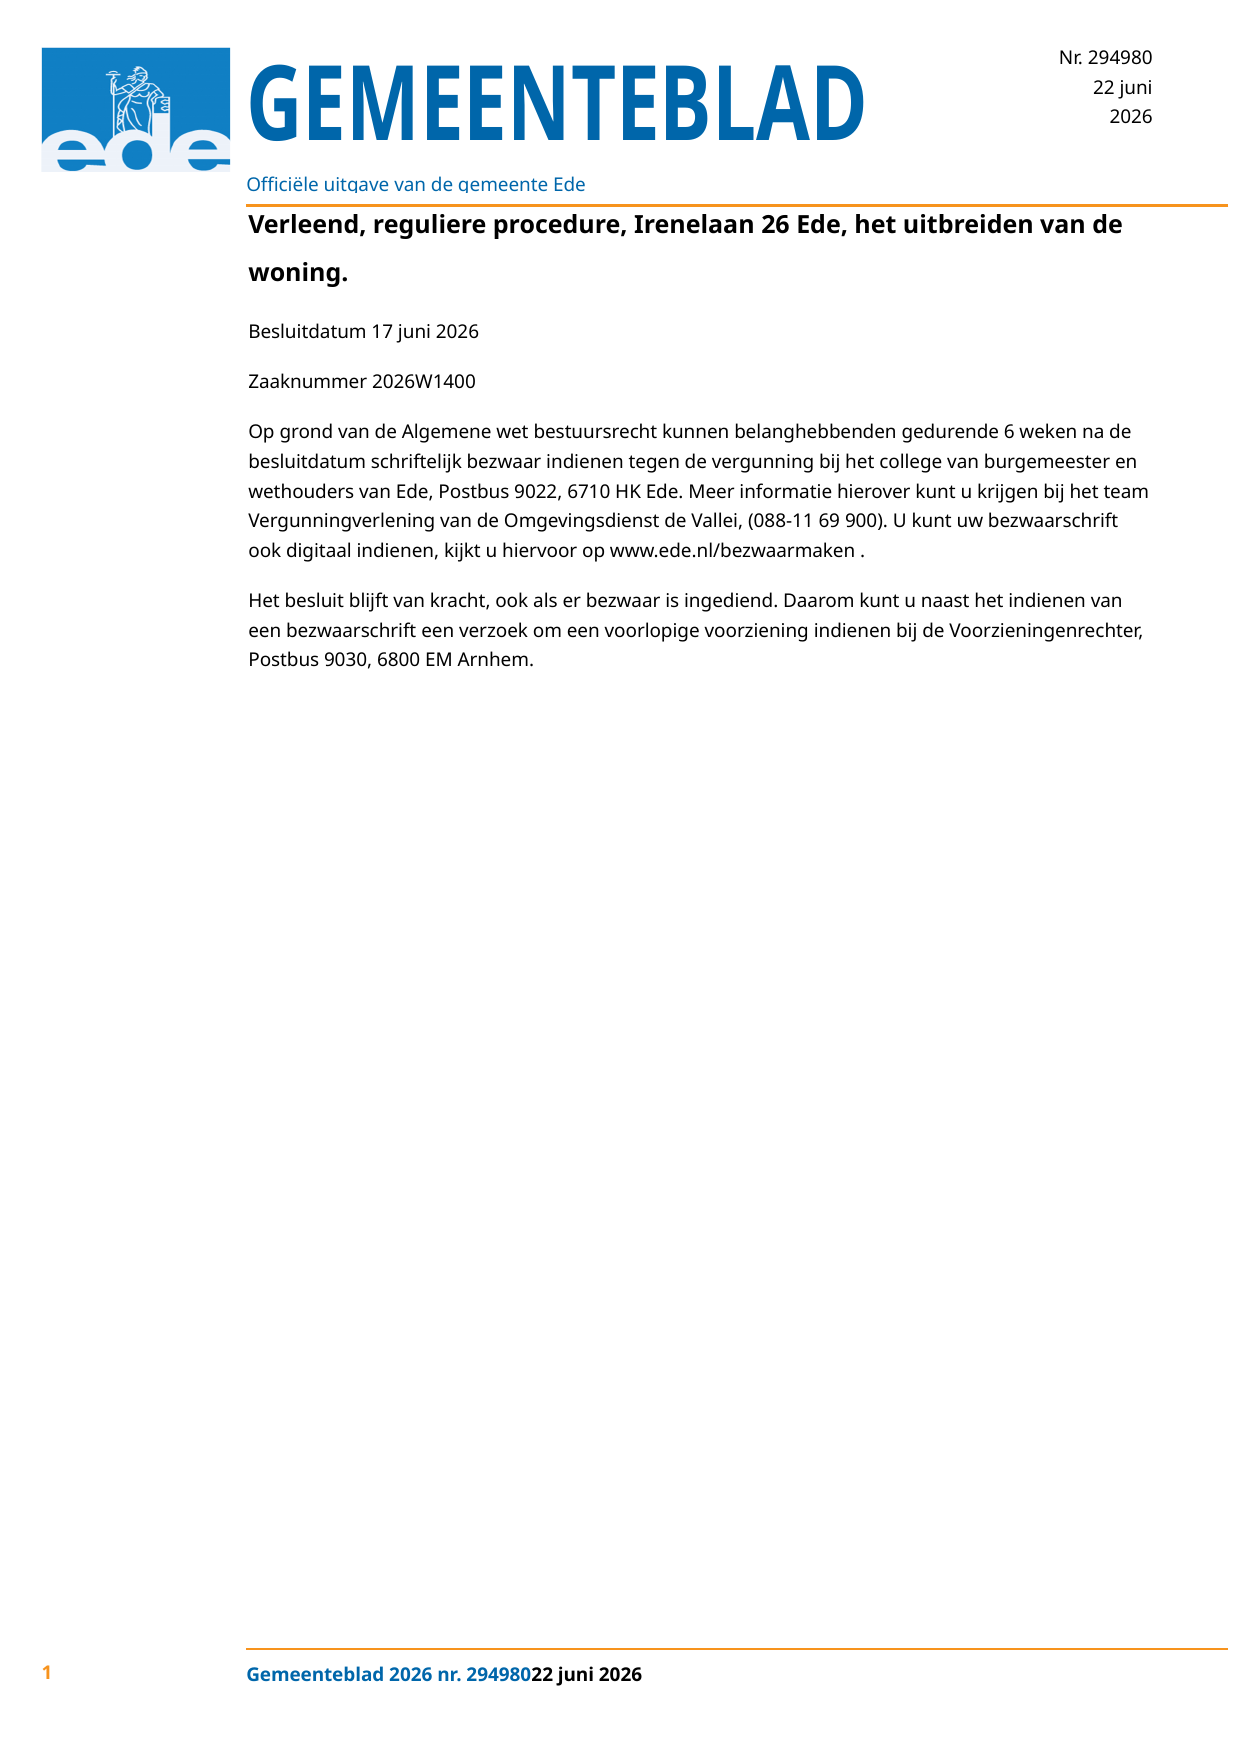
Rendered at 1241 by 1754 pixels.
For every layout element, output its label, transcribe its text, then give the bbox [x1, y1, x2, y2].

text Verleend, reguliere procedure, Irenelaan 26 Ede, het uitbreiden van de woning. [248, 207, 1152, 288]
text Zaaknummer 2026W1400 [248, 368, 1152, 394]
text Besluitdatum 17 juni 2026 [248, 318, 1152, 344]
picture [41, 47, 231, 172]
text Op grond van de Algemene wet bestuursrecht kunnen belanghebbenden gedurende 6 weken na de besluitdatum schriftelijk bezwaar indienen tegen de vergunning bij het college van burgemeester en wethouders van Ede, Postbus 9022, 6710 HK Ede. Meer informatie hierover kunt u krijgen bij het team Vergunningverlening van de Omgevingsdienst de Vallei, (088-11 69 900). U kunt uw bezwaarschrift ook digitaal indienen, kijkt u hiervoor op www.ede.nl/bezwaarmaken . [248, 419, 1152, 563]
text Het besluit blijft van kracht, ook als er bezwaar is ingediend. Daarom kunt u naast het indienen van een bezwaarschrift een verzoek om een voorlopige voorziening indienen bij de Voorzieningenrechter, Postbus 9030, 6800 EM Arnhem. [248, 587, 1152, 672]
